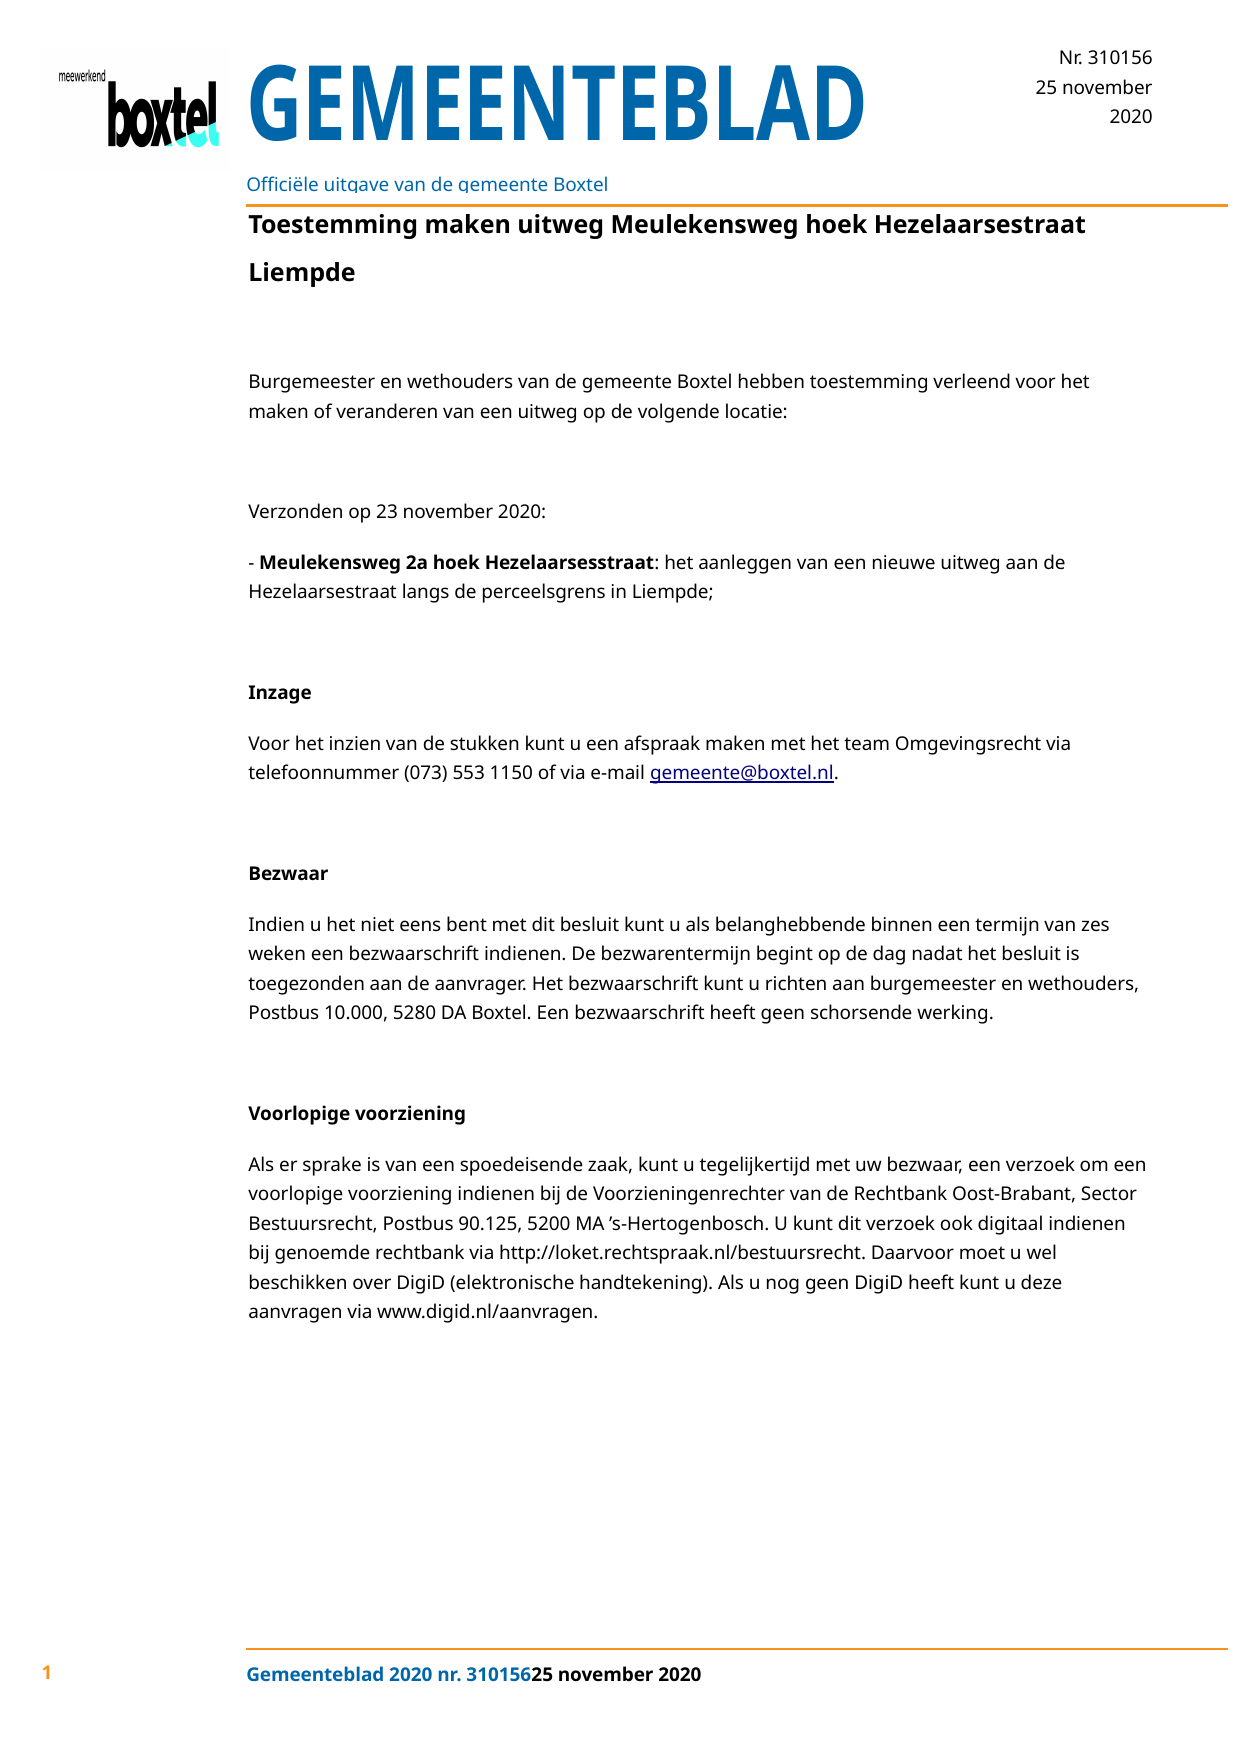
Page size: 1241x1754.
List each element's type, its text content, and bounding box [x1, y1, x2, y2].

text Verzonden op 23 november 2020: [248, 499, 1152, 524]
text Indien u het niet eens bent met dit besluit kunt u als belanghebbende binnen een termijn van zes weken een bezwaarschrift indienen. De bezwarentermijn begint op de dag nadat het besluit is toegezonden aan de aanvrager. Het bezwaarschrift kunt u richten aan burgemeester en wethouders, Postbus 10.000, 5280 DA Boxtel. Een bezwaarschrift heeft geen schorsende werking. [248, 911, 1152, 1025]
text Toestemming maken uitweg Meulekensweg hoek Hezelaarsestraat Liempde [248, 207, 1152, 288]
picture [41, 47, 231, 172]
text Voor het inzien van de stukken kunt u een afspraak maken met het team Omgevingsrecht via telefoonnummer (073) 553 1150 of via e-mail gemeente@boxtel.nl. [248, 730, 1152, 785]
text Als er sprake is van een spoedeisende zaak, kunt u tegelijkertijd met uw bezwaar, een verzoek om een voorlopige voorziening indienen bij de Voorzieningenrechter van de Rechtbank Oost-Brabant, Sector Bestuursrecht, Postbus 90.125, 5200 MA ’s-Hertogenbosch. U kunt dit verzoek ook digitaal indienen bij genoemde rechtbank via http://loket.rechtspraak.nl/bestuursrecht. Daarvoor moet u wel beschikken over DigiD (elektronische handtekening). Als u nog geen DigiD heeft kunt u deze aanvragen via www.digid.nl/aanvragen. [248, 1151, 1152, 1324]
text Bezwaar [248, 860, 1152, 886]
text - Meulekensweg 2a hoek Hezelaarsesstraat: het aanleggen van een nieuwe uitweg aan de Hezelaarsestraat langs de perceelsgrens in Liempde; [248, 549, 1152, 604]
text Inzage [248, 679, 1152, 705]
text Voorlopige voorziening [248, 1100, 1152, 1126]
text Burgemeester en wethouders van de gemeente Boxtel hebben toestemming verleend voor het maken of veranderen van een uitweg op de volgende locatie: [248, 368, 1152, 424]
